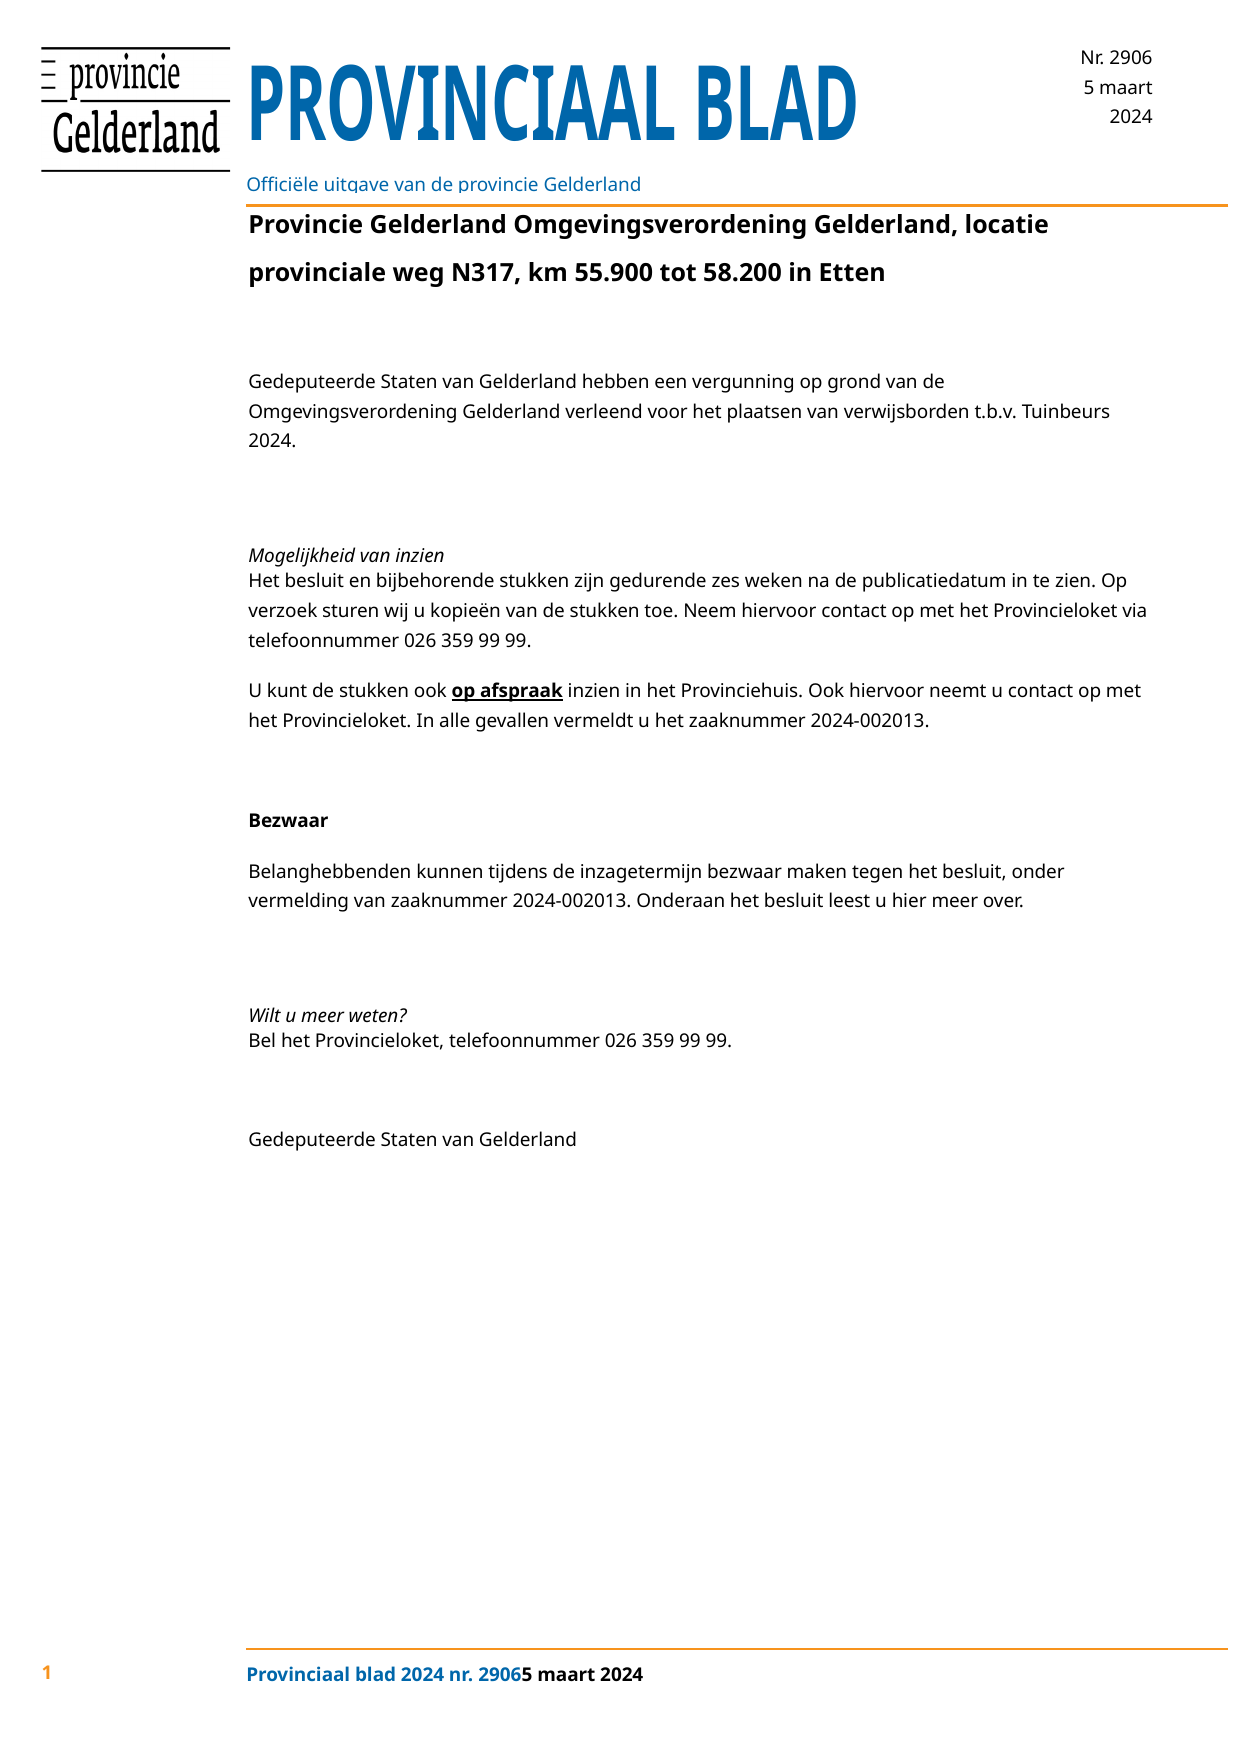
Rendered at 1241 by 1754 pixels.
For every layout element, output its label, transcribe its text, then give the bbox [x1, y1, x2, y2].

text Bel het Provincieloket, telefoonnummer 026 359 99 99. [248, 1028, 1152, 1053]
text U kunt de stukken ook op afspraak inzien in het Provinciehuis. Ook hiervoor neemt u contact op met het Provincieloket. In alle gevallen vermeldt u het zaaknummer 2024-002013. [248, 677, 1152, 732]
text Bezwaar [248, 808, 1152, 833]
picture [41, 47, 231, 172]
text Wilt u meer weten? [248, 1002, 1152, 1028]
text Het besluit en bijbehorende stukken zijn gedurende zes weken na de publicatiedatum in te zien. Op verzoek sturen wij u kopieën van de stukken toe. Neem hiervoor contact op met het Provincieloket via telefoonnummer 026 359 99 99. [248, 568, 1152, 652]
text Gedeputeerde Staten van Gelderland [248, 1126, 1152, 1152]
text Provincie Gelderland Omgevingsverordening Gelderland, locatie provinciale weg N317, km 55.900 tot 58.200 in Etten [248, 207, 1152, 288]
text Belanghebbenden kunnen tijdens de inzagetermijn bezwaar maken tegen het besluit, onder vermelding van zaaknummer 2024-002013. Onderaan het besluit leest u hier meer over. [248, 858, 1152, 913]
text Gedeputeerde Staten van Gelderland hebben een vergunning op grond van de Omgevingsverordening Gelderland verleend voor het plaatsen van verwijsborden t.b.v. Tuinbeurs 2024. [248, 368, 1152, 453]
text Mogelijkheid van inzien [248, 542, 1152, 568]
